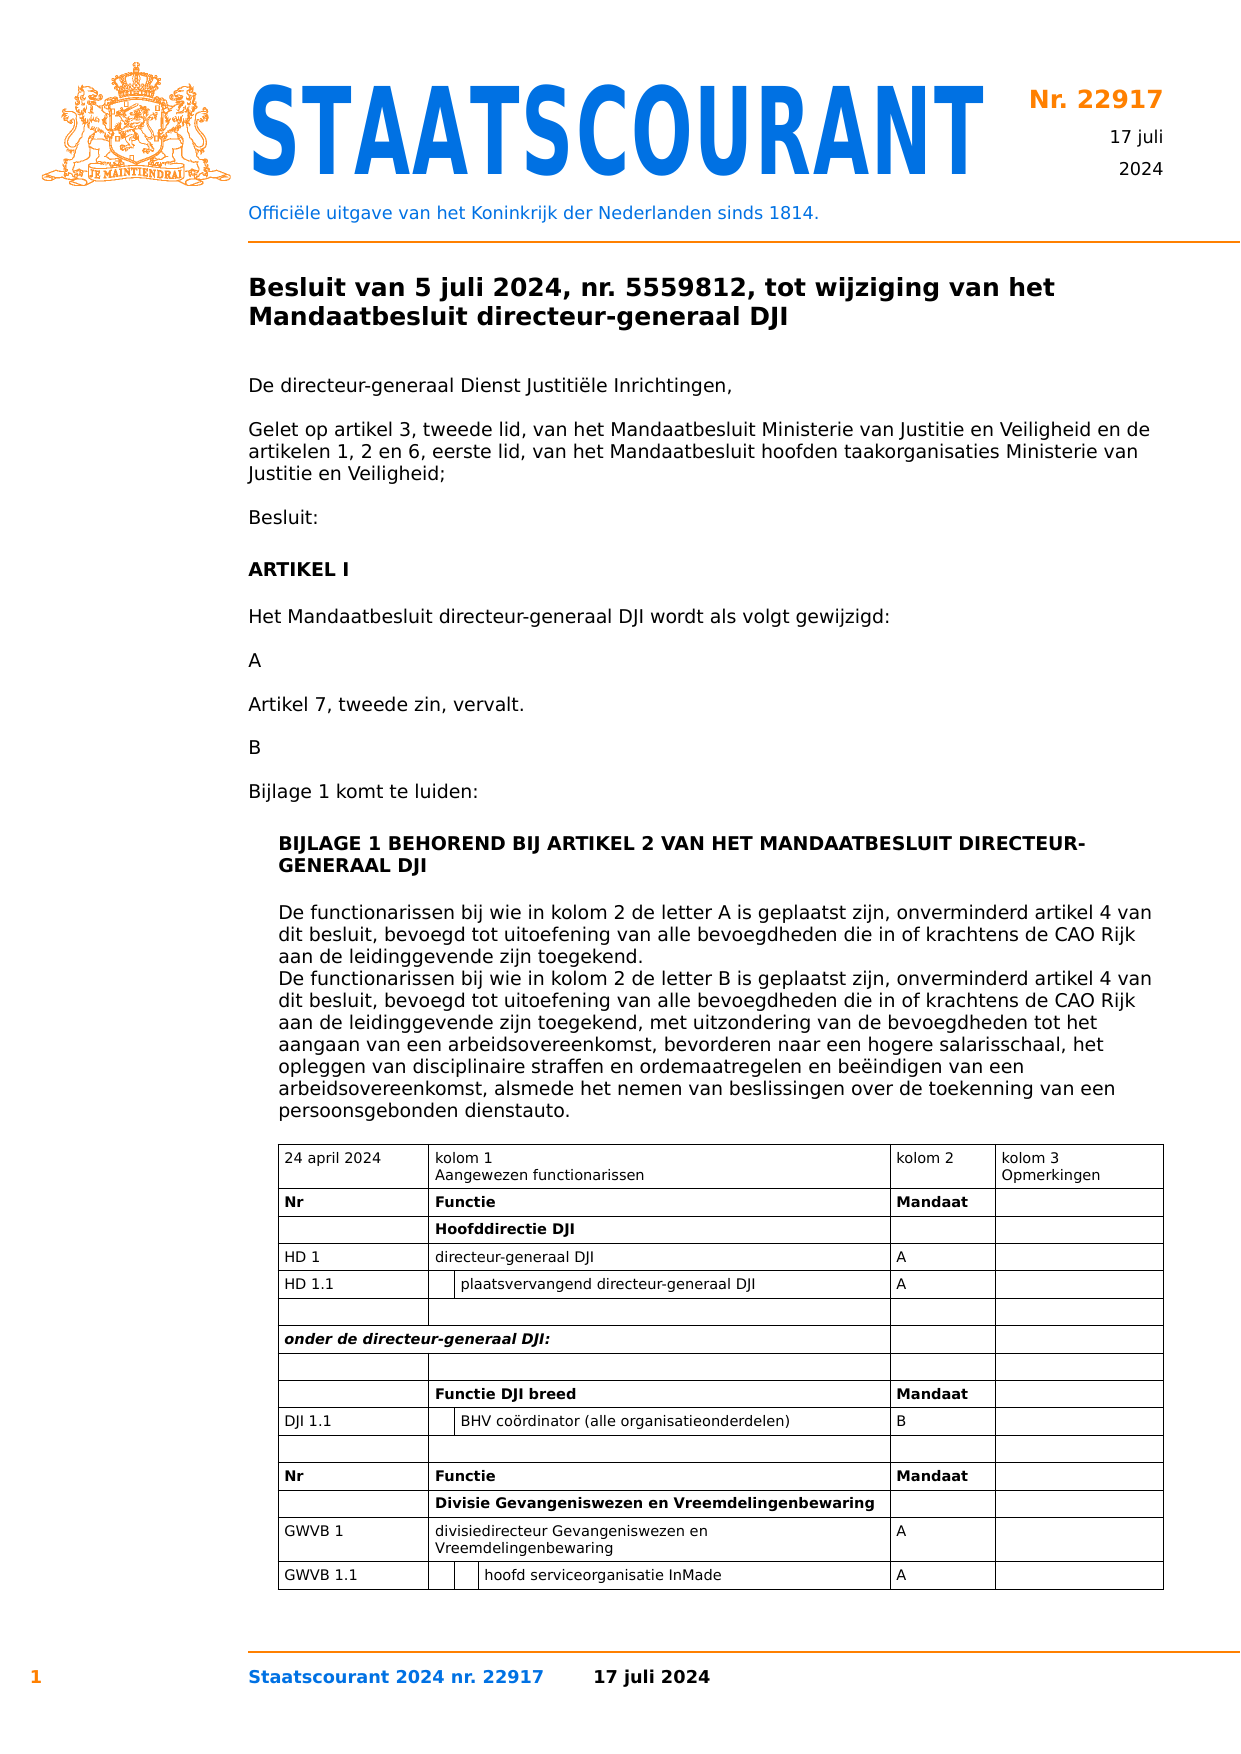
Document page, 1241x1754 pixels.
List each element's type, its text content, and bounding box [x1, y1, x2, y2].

table_cell [996, 1217, 1163, 1243]
text De functionarissen bij wie in kolom 2 de letter A is geplaatst zijn, onverminderd artikel 4 van dit besluit, bevoegd tot uitoefening van alle bevoegdheden die in of krachtens de CAO Rijk aan de leidinggevende zijn toegekend. [278, 902, 1163, 968]
table_cell [455, 1562, 478, 1589]
table_cell Officiële uitgave van het Koninkrijk der Nederlanden sinds 1814. [248, 203, 1240, 241]
table_cell HD 1 [279, 1244, 428, 1270]
table_cell [429, 1408, 454, 1435]
table_cell [996, 1354, 1163, 1380]
table_cell A [891, 1518, 995, 1561]
table_cell [429, 1562, 454, 1589]
table_header [25, 62, 248, 241]
table_cell Divisie Gevangeniswezen en Vreemdelingenbewaring [429, 1491, 890, 1517]
table_cell divisiedirecteur Gevangeniswezen en Vreemdelingenbewaring [429, 1518, 890, 1561]
text Artikel 7, tweede zin, vervalt. [248, 693, 1163, 715]
table_cell [996, 1518, 1163, 1561]
table_cell Hoofddirectie DJI [429, 1217, 890, 1243]
table_cell 17 juli [998, 121, 1240, 153]
table_cell [996, 1189, 1163, 1216]
table_cell [279, 1381, 428, 1407]
table_cell Functie [429, 1189, 890, 1216]
table_cell [429, 1299, 890, 1325]
text B [248, 737, 1163, 759]
text De directeur-generaal Dienst Justitiële Inrichtingen, [248, 375, 1163, 397]
table_cell [279, 1217, 428, 1243]
table_cell [996, 1436, 1163, 1462]
table_cell [279, 1436, 428, 1462]
table_cell [996, 1463, 1163, 1489]
text Besluit: [248, 507, 1163, 529]
table_cell [279, 1491, 428, 1517]
table_cell BHV coördinator (alle organisatieonderdelen) [455, 1408, 890, 1435]
table_cell directeur-generaal DJI [429, 1244, 890, 1270]
table_cell A [891, 1562, 995, 1589]
table_cell [891, 1217, 995, 1243]
table_cell Mandaat [891, 1381, 995, 1407]
table_cell [996, 1381, 1163, 1407]
table_cell plaatsvervangend directeur-generaal DJI [455, 1271, 890, 1298]
table_header kolom 1 Aangewezen functionarissen [429, 1145, 890, 1188]
table_cell HD 1.1 [279, 1271, 428, 1298]
text Het Mandaatbesluit directeur-generaal DJI wordt als volgt gewijzigd: [248, 606, 1163, 628]
table_cell [996, 1562, 1163, 1589]
subtitle Besluit van 5 juli 2024, nr. 5559812, tot wijziging van het Mandaatbesluit directeur-generaal DJI [248, 273, 1163, 331]
table_cell A [891, 1244, 995, 1270]
table_cell [429, 1271, 454, 1298]
table_header kolom 2 [891, 1145, 995, 1188]
table_cell [279, 1299, 428, 1325]
picture [41, 62, 231, 186]
table_cell [996, 1408, 1163, 1435]
table_cell [891, 1326, 995, 1352]
table_header STAATSCOURANT [248, 62, 998, 203]
table_cell [996, 1244, 1163, 1270]
text Bijlage 1 komt te luiden: [248, 781, 1163, 803]
table_header Nr. 22917 [998, 62, 1240, 121]
table_cell A [891, 1271, 995, 1298]
table_cell [996, 1299, 1163, 1325]
table_cell GWVB 1 [279, 1518, 428, 1561]
table_cell [996, 1326, 1163, 1352]
subtitle ARTIKEL I [248, 559, 1163, 581]
table_cell [279, 1354, 428, 1380]
text A [248, 649, 1163, 672]
table_cell [891, 1299, 995, 1325]
text Gelet op artikel 3, tweede lid, van het Mandaatbesluit Ministerie van Justitie en Veiligheid en de artikelen 1, 2 en 6, eerste lid, van het Mandaatbesluit hoofden taakorganisaties Ministerie van Justitie en Veiligheid; [248, 419, 1163, 485]
table_cell B [891, 1408, 995, 1435]
table_header 24 april 2024 [279, 1145, 428, 1188]
table_cell [996, 1271, 1163, 1298]
table_cell Mandaat [891, 1189, 995, 1216]
table_cell Functie DJI breed [429, 1381, 890, 1407]
table_cell hoofd serviceorganisatie InMade [479, 1562, 890, 1589]
table_header kolom 3 Opmerkingen [996, 1145, 1163, 1188]
subtitle BIJLAGE 1 BEHOREND BIJ ARTIKEL 2 VAN HET MANDAATBESLUIT DIRECTEUR-GENERAAL DJI [278, 833, 1163, 877]
table_cell [891, 1491, 995, 1517]
table_cell Mandaat [891, 1463, 995, 1489]
table_cell [429, 1354, 890, 1380]
table_cell GWVB 1.1 [279, 1562, 428, 1589]
table_cell [891, 1354, 995, 1380]
text De functionarissen bij wie in kolom 2 de letter B is geplaatst zijn, onverminderd artikel 4 van dit besluit, bevoegd tot uitoefening van alle bevoegdheden die in of krachtens de CAO Rijk aan de leidinggevende zijn toegekend, met uitzondering van de bevoegdheden tot het aangaan van een arbeidsovereenkomst, bevorderen naar een hogere salarisschaal, het opleggen van disciplinaire straffen en ordemaatregelen en beëindigen van een arbeidsovereenkomst, alsmede het nemen van beslissingen over de toekenning van een persoonsgebonden dienstauto. [278, 968, 1163, 1122]
table_cell Functie [429, 1463, 890, 1489]
table_cell [996, 1491, 1163, 1517]
table_cell onder de directeur-generaal DJI: [279, 1326, 890, 1352]
table_cell [891, 1436, 995, 1462]
table_cell 2024 [998, 153, 1240, 203]
table_cell [429, 1436, 890, 1462]
table_cell Nr [279, 1189, 428, 1216]
table_cell Nr [279, 1463, 428, 1489]
table_cell DJI 1.1 [279, 1408, 428, 1435]
